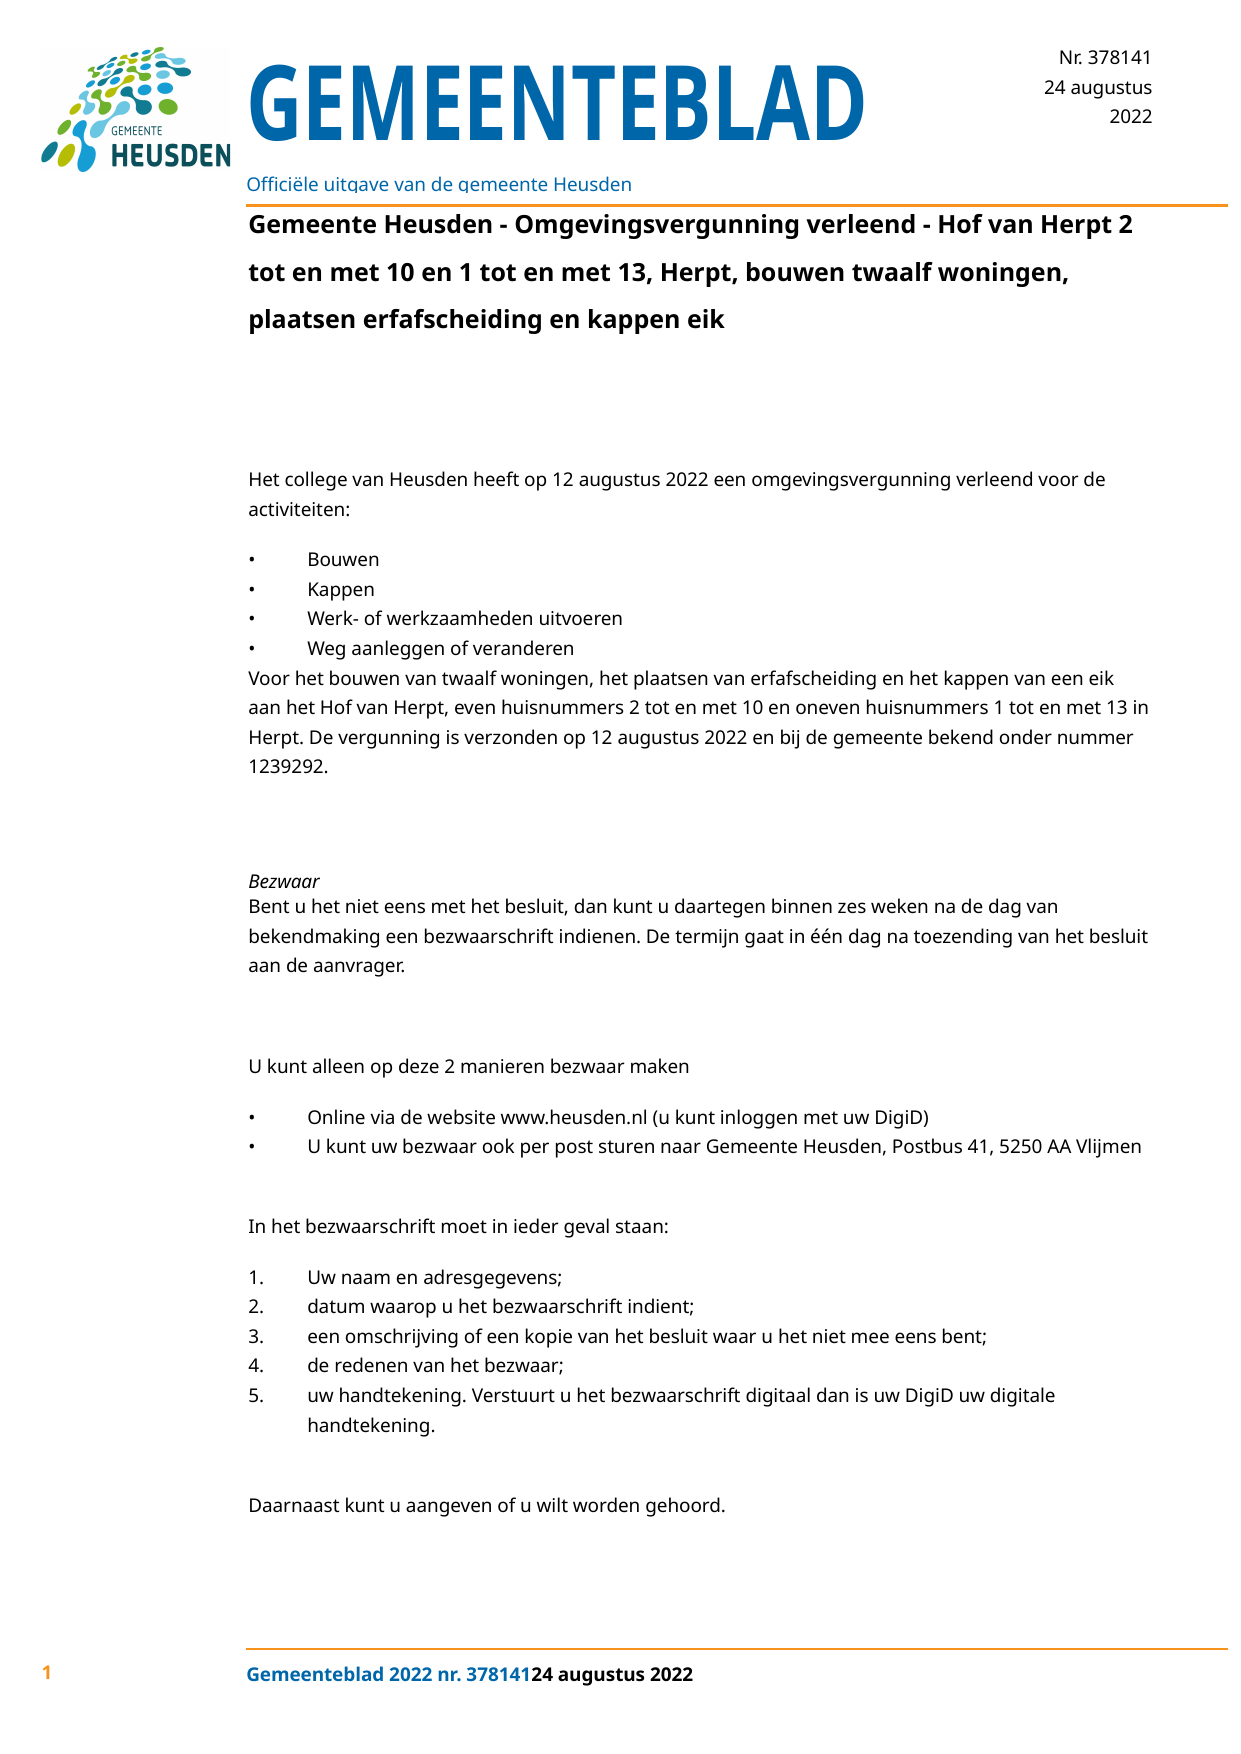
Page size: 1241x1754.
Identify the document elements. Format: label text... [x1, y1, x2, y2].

picture [41, 47, 231, 172]
text Bezwaar [248, 868, 1152, 893]
text U kunt alleen op deze 2 manieren bezwaar maken [248, 1053, 1152, 1079]
list uw handtekening. Verstuurt u het bezwaarschrift digitaal dan is uw DigiD uw digitale handtekening. [248, 1382, 1152, 1438]
text Gemeente Heusden - Omgevingsvergunning verleend - Hof van Herpt 2 tot en met 10 en 1 tot en met 13, Herpt, bouwen twaalf woningen, plaatsen erfafscheiding en kappen eik [248, 207, 1152, 336]
text Bent u het niet eens met het besluit, dan kunt u daartegen binnen zes weken na de dag van bekendmaking een bezwaarschrift indienen. De termijn gaat in één dag na toezending van het besluit aan de aanvrager. [248, 893, 1152, 978]
text Het college van Heusden heeft op 12 augustus 2022 een omgevingsvergunning verleend voor de activiteiten: [248, 466, 1152, 522]
list Werk- of werkzaamheden uitvoeren [248, 606, 1152, 631]
list Bouwen [248, 546, 1152, 572]
text In het bezwaarschrift moet in ieder geval staan: [248, 1213, 1152, 1239]
list Uw naam en adresgegevens; [248, 1264, 1152, 1290]
list Kappen [248, 576, 1152, 602]
list een omschrijving of een kopie van het besluit waar u het niet mee eens bent; [248, 1323, 1152, 1349]
list Weg aanleggen of veranderen [248, 635, 1152, 661]
list Online via de website www.heusden.nl (u kunt inloggen met uw DigiD) [248, 1104, 1152, 1130]
list U kunt uw bezwaar ook per post sturen naar Gemeente Heusden, Postbus 41, 5250 AA Vlijmen [248, 1133, 1152, 1159]
text Daarnaast kunt u aangeven of u wilt worden gehoord. [248, 1492, 1152, 1518]
list de redenen van het bezwaar; [248, 1353, 1152, 1378]
text Voor het bouwen van twaalf woningen, het plaatsen van erfafscheiding en het kappen van een eik aan het Hof van Herpt, even huisnummers 2 tot en met 10 en oneven huisnummers 1 tot en met 13 in Herpt. De vergunning is verzonden op 12 augustus 2022 en bij de gemeente bekend onder nummer 1239292. [248, 665, 1152, 779]
list datum waarop u het bezwaarschrift indient; [248, 1293, 1152, 1319]
